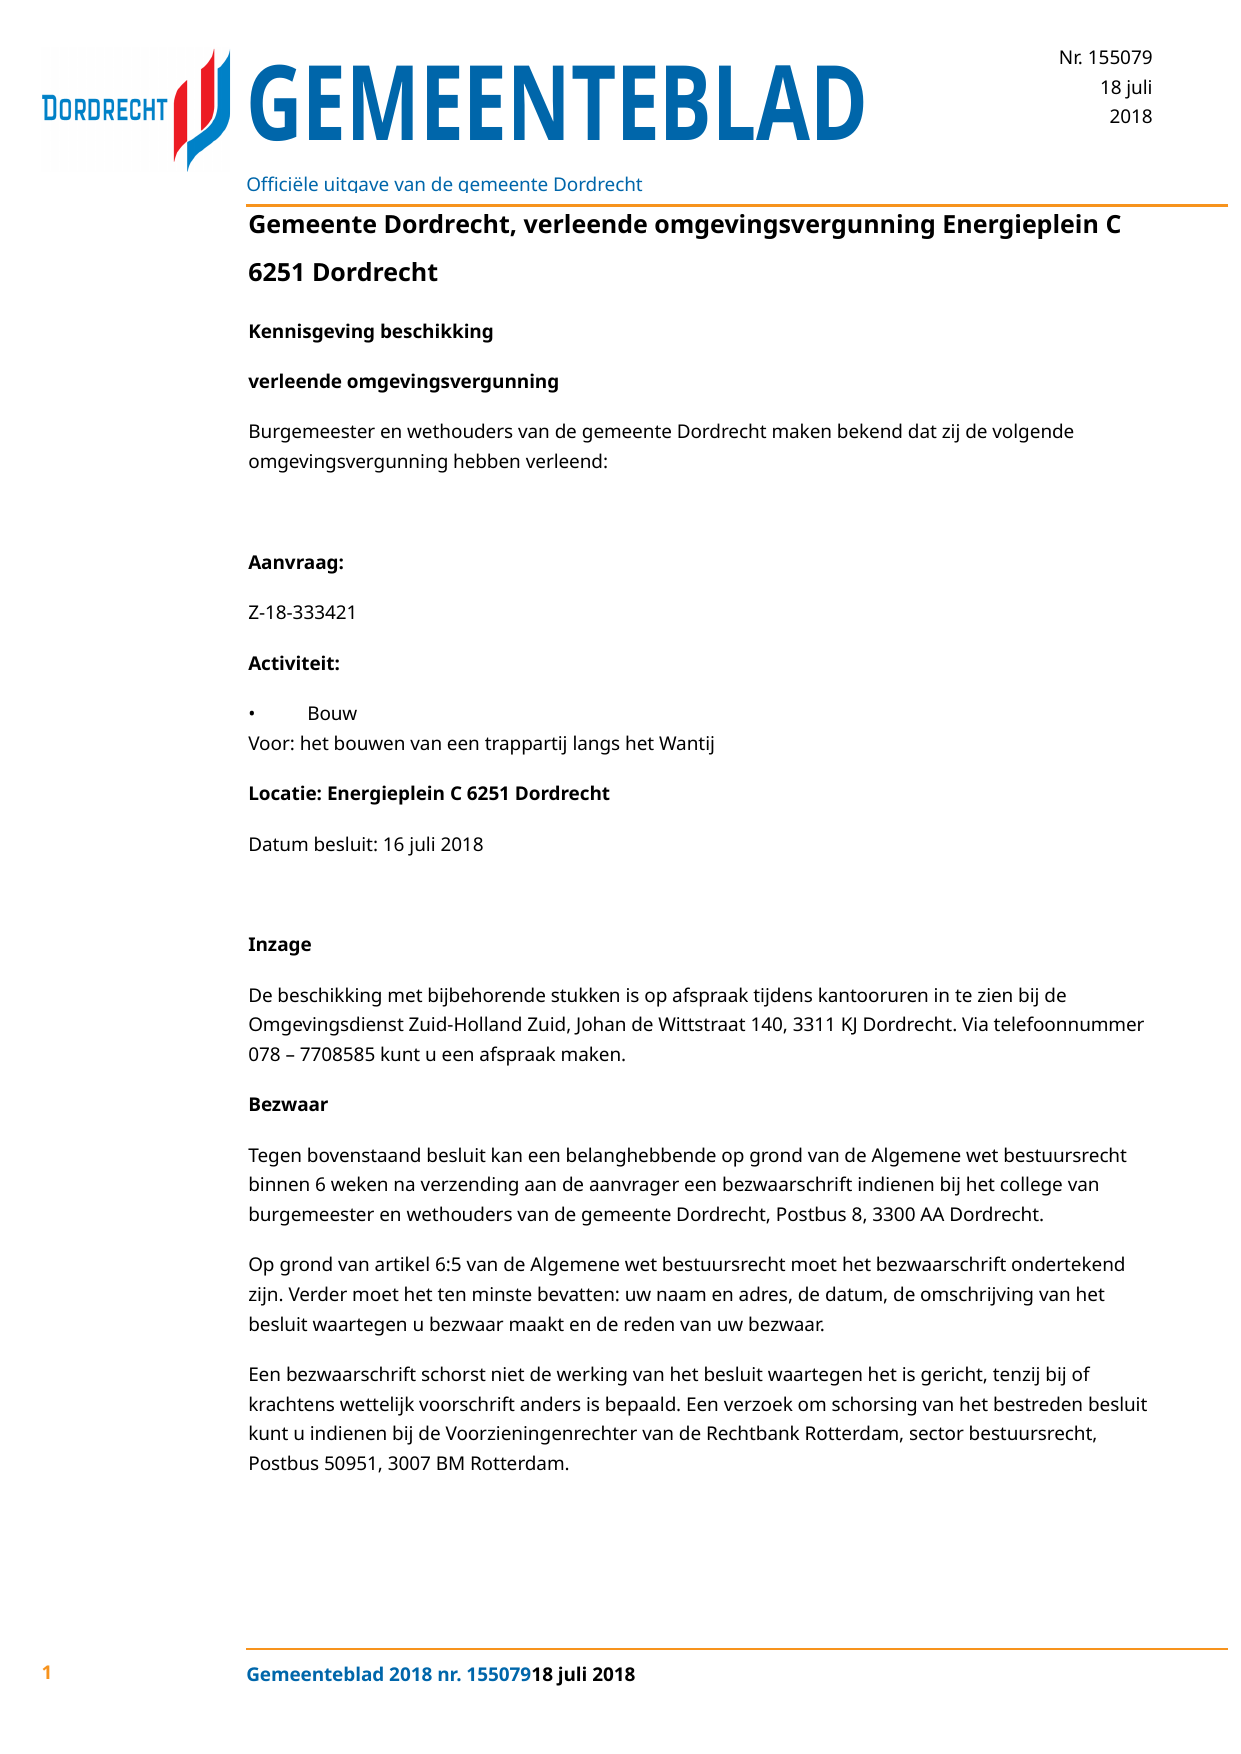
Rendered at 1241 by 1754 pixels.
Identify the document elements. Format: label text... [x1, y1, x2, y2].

text Burgemeester en wethouders van de gemeente Dordrecht maken bekend dat zij de volgende omgevingsvergunning hebben verleend: [248, 419, 1152, 474]
text Locatie: Energieplein C 6251 Dordrecht [248, 780, 1152, 806]
list Bouw [248, 700, 1152, 726]
text Kennisgeving beschikking [248, 318, 1152, 344]
text Bezwaar [248, 1092, 1152, 1117]
text Een bezwaarschrift schorst niet de werking van het besluit waartegen het is gericht, tenzij bij of krachtens wettelijk voorschrift anders is bepaald. Een verzoek om schorsing van het bestreden besluit kunt u indienen bij de Voorzieningenrechter van de Rechtbank Rotterdam, sector bestuursrecht, Postbus 50951, 3007 BM Rotterdam. [248, 1361, 1152, 1476]
text Op grond van artikel 6:5 van de Algemene wet bestuursrecht moet het bezwaarschrift ondertekend zijn. Verder moet het ten minste bevatten: uw naam en adres, de datum, de omschrijving van het besluit waartegen u bezwaar maakt en de reden van uw bezwaar. [248, 1252, 1152, 1337]
text Activiteit: [248, 650, 1152, 676]
text Datum besluit: 16 juli 2018 [248, 831, 1152, 857]
text Aanvraag: [248, 549, 1152, 575]
text Gemeente Dordrecht, verleende omgevingsvergunning Energieplein C 6251 Dordrecht [248, 207, 1152, 288]
text Voor: het bouwen van een trappartij langs het Wantij [248, 730, 1152, 756]
text De beschikking met bijbehorende stukken is op afspraak tijdens kantooruren in te zien bij de Omgevingsdienst Zuid-Holland Zuid, Johan de Wittstraat 140, 3311 KJ Dordrecht. Via telefoonnummer 078 – 7708585 kunt u een afspraak maken. [248, 982, 1152, 1067]
text Inzage [248, 932, 1152, 957]
picture [41, 47, 231, 172]
text Tegen bovenstaand besluit kan een belanghebbende op grond van de Algemene wet bestuursrecht binnen 6 weken na verzending aan de aanvrager een bezwaarschrift indienen bij het college van burgemeester en wethouders van de gemeente Dordrecht, Postbus 8, 3300 AA Dordrecht. [248, 1142, 1152, 1227]
text verleende omgevingsvergunning [248, 368, 1152, 394]
text Z-18-333421 [248, 599, 1152, 625]
